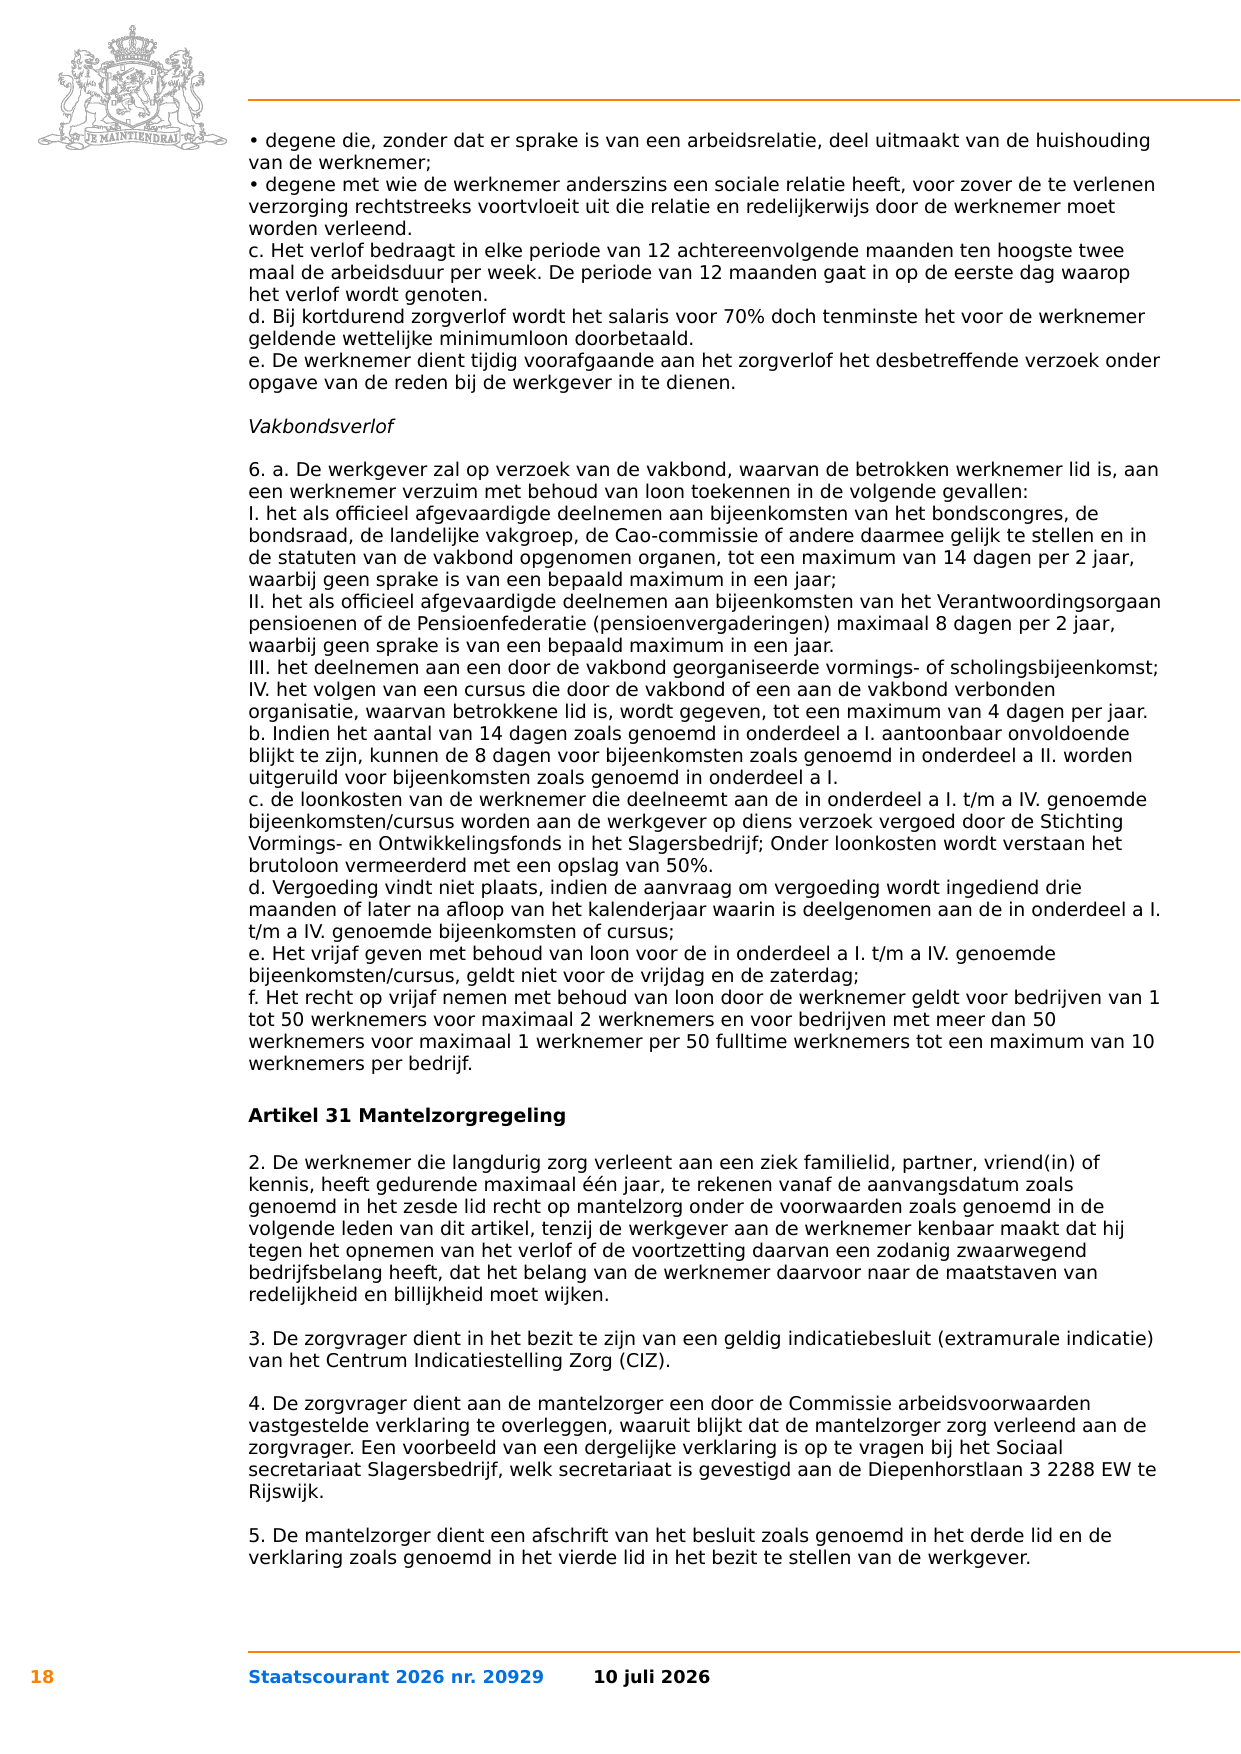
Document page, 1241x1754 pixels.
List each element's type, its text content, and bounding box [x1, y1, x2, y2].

text 3. De zorgvrager dient in het bezit te zijn van een geldig indicatiebesluit (extramurale indicatie) van het Centrum Indicatiestelling Zorg (CIZ). [248, 1327, 1163, 1371]
text II. het als officieel afgevaardigde deelnemen aan bijeenkomsten van het Verantwoordingsorgaan pensioenen of de Pensioenfederatie (pensioenvergaderingen) maximaal 8 dagen per 2 jaar, waarbij geen sprake is van een bepaald maximum in een jaar. [248, 591, 1163, 657]
text f. Het recht op vrijaf nemen met behoud van loon door de werknemer geldt voor bedrijven van 1 tot 50 werknemers voor maximaal 2 werknemers en voor bedrijven met meer dan 50 werknemers voor maximaal 1 werknemer per 50 fulltime werknemers tot een maximum van 10 werknemers per bedrijf. [248, 987, 1163, 1075]
text 2. De werknemer die langdurig zorg verleent aan een ziek familielid, partner, vriend(in) of kennis, heeft gedurende maximaal één jaar, te rekenen vanaf de aanvangsdatum zoals genoemd in het zesde lid recht op mantelzorg onder de voorwaarden zoals genoemd in de volgende leden van dit artikel, tenzij de werkgever aan de werknemer kenbaar maakt dat hij tegen het opnemen van het verlof of de voortzetting daarvan een zodanig zwaarwegend bedrijfsbelang heeft, dat het belang van de werknemer daarvoor naar de maatstaven van redelijkheid en billijkheid moet wijken. [248, 1152, 1163, 1306]
text • degene die, zonder dat er sprake is van een arbeidsrelatie, deel uitmaakt van de huishouding van de werknemer; [248, 130, 1163, 174]
text 4. De zorgvrager dient aan de mantelzorger een door de Commissie arbeidsvoorwaarden vastgestelde verklaring te overleggen, waaruit blijkt dat de mantelzorger zorg verleend aan de zorgvrager. Een voorbeeld van een dergelijke verklaring is op te vragen bij het Sociaal secretariaat Slagersbedrijf, welk secretariaat is gevestigd aan de Diepenhorstlaan 3 2288 EW te Rijswijk. [248, 1393, 1163, 1503]
text IV. het volgen van een cursus die door de vakbond of een aan de vakbond verbonden organisatie, waarvan betrokkene lid is, wordt gegeven, tot een maximum van 4 dagen per jaar. [248, 679, 1163, 723]
text d. Bij kortdurend zorgverlof wordt het salaris voor 70% doch tenminste het voor de werknemer geldende wettelijke minimumloon doorbetaald. [248, 306, 1163, 350]
subtitle Artikel 31 Mantelzorgregeling [248, 1105, 1163, 1127]
subtitle Vakbondsverlof [248, 416, 1163, 437]
text • degene met wie de werknemer anderszins een sociale relatie heeft, voor zover de te verlenen verzorging rechtstreeks voortvloeit uit die relatie en redelijkerwijs door de werknemer moet worden verleend. [248, 174, 1163, 240]
text 5. De mantelzorger dient een afschrift van het besluit zoals genoemd in het derde lid en de verklaring zoals genoemd in het vierde lid in het bezit te stellen van de werkgever. [248, 1525, 1163, 1569]
text c. Het verlof bedraagt in elke periode van 12 achtereenvolgende maanden ten hoogste twee maal de arbeidsduur per week. De periode van 12 maanden gaat in op de eerste dag waarop het verlof wordt genoten. [248, 240, 1163, 306]
text e. Het vrijaf geven met behoud van loon voor de in onderdeel a I. t/m a IV. genoemde bijeenkomsten/cursus, geldt niet voor de vrijdag en de zaterdag; [248, 943, 1163, 987]
text c. de loonkosten van de werknemer die deelneemt aan de in onderdeel a I. t/m a IV. genoemde bijeenkomsten/cursus worden aan de werkgever op diens verzoek vergoed door de Stichting Vormings- en Ontwikkelingsfonds in het Slagersbedrijf; Onder loonkosten wordt verstaan het brutoloon vermeerderd met een opslag van 50%. [248, 789, 1163, 877]
text e. De werknemer dient tijdig voorafgaande aan het zorgverlof het desbetreffende verzoek onder opgave van de reden bij de werkgever in te dienen. [248, 350, 1163, 394]
text b. Indien het aantal van 14 dagen zoals genoemd in onderdeel a I. aantoonbaar onvoldoende blijkt te zijn, kunnen de 8 dagen voor bijeenkomsten zoals genoemd in onderdeel a II. worden uitgeruild voor bijeenkomsten zoals genoemd in onderdeel a I. [248, 723, 1163, 789]
text III. het deelnemen aan een door de vakbond georganiseerde vormings- of scholingsbijeenkomst; [248, 657, 1163, 679]
text 6. a. De werkgever zal op verzoek van de vakbond, waarvan de betrokken werknemer lid is, aan een werknemer verzuim met behoud van loon toekennen in de volgende gevallen: [248, 459, 1163, 503]
text I. het als officieel afgevaardigde deelnemen aan bijeenkomsten van het bondscongres, de bondsraad, de landelijke vakgroep, de Cao-commissie of andere daarmee gelijk te stellen en in de statuten van de vakbond opgenomen organen, tot een maximum van 14 dagen per 2 jaar, waarbij geen sprake is van een bepaald maximum in een jaar; [248, 503, 1163, 591]
picture [38, 25, 227, 150]
text d. Vergoeding vindt niet plaats, indien de aanvraag om vergoeding wordt ingediend drie maanden of later na afloop van het kalenderjaar waarin is deelgenomen aan de in onderdeel a I. t/m a IV. genoemde bijeenkomsten of cursus; [248, 877, 1163, 943]
